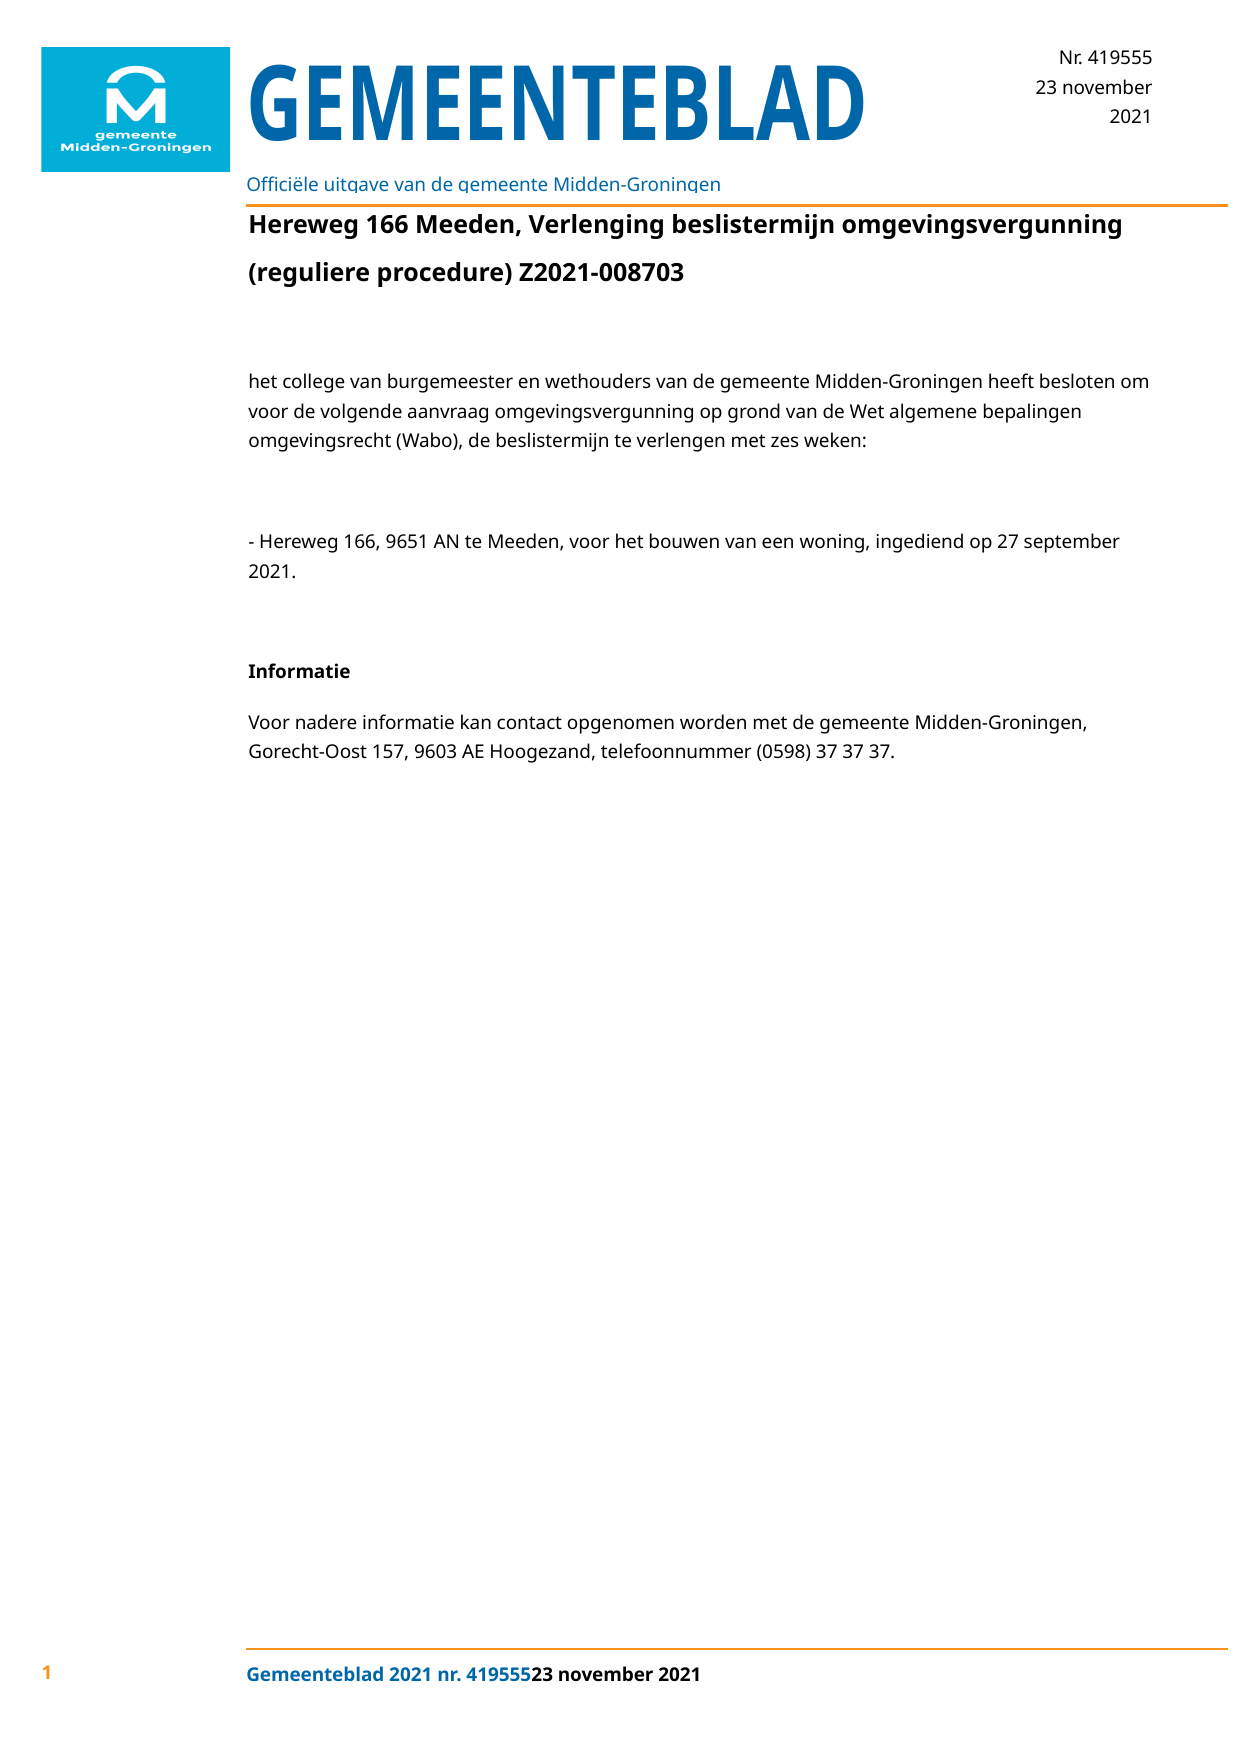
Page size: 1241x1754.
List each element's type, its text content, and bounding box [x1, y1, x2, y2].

text Voor nadere informatie kan contact opgenomen worden met de gemeente Midden-Groningen, Gorecht-Oost 157, 9603 AE Hoogezand, telefoonnummer (0598) 37 37 37. [248, 709, 1152, 764]
text Informatie [248, 659, 1152, 684]
text - Hereweg 166, 9651 AN te Meeden, voor het bouwen van een woning, ingediend op 27 september 2021. [248, 528, 1152, 584]
text Hereweg 166 Meeden, Verlenging beslistermijn omgevingsvergunning (reguliere procedure) Z2021-008703 [248, 207, 1152, 288]
picture [108, 66, 164, 82]
picture [107, 89, 165, 122]
text het college van burgemeester en wethouders van de gemeente Midden-Groningen heeft besloten om voor de volgende aanvraag omgevingsvergunning op grond van de Wet algemene bepalingen omgevingsrecht (Wabo), de beslistermijn te verlengen met zes weken: [248, 368, 1152, 453]
picture [184, 146, 190, 153]
